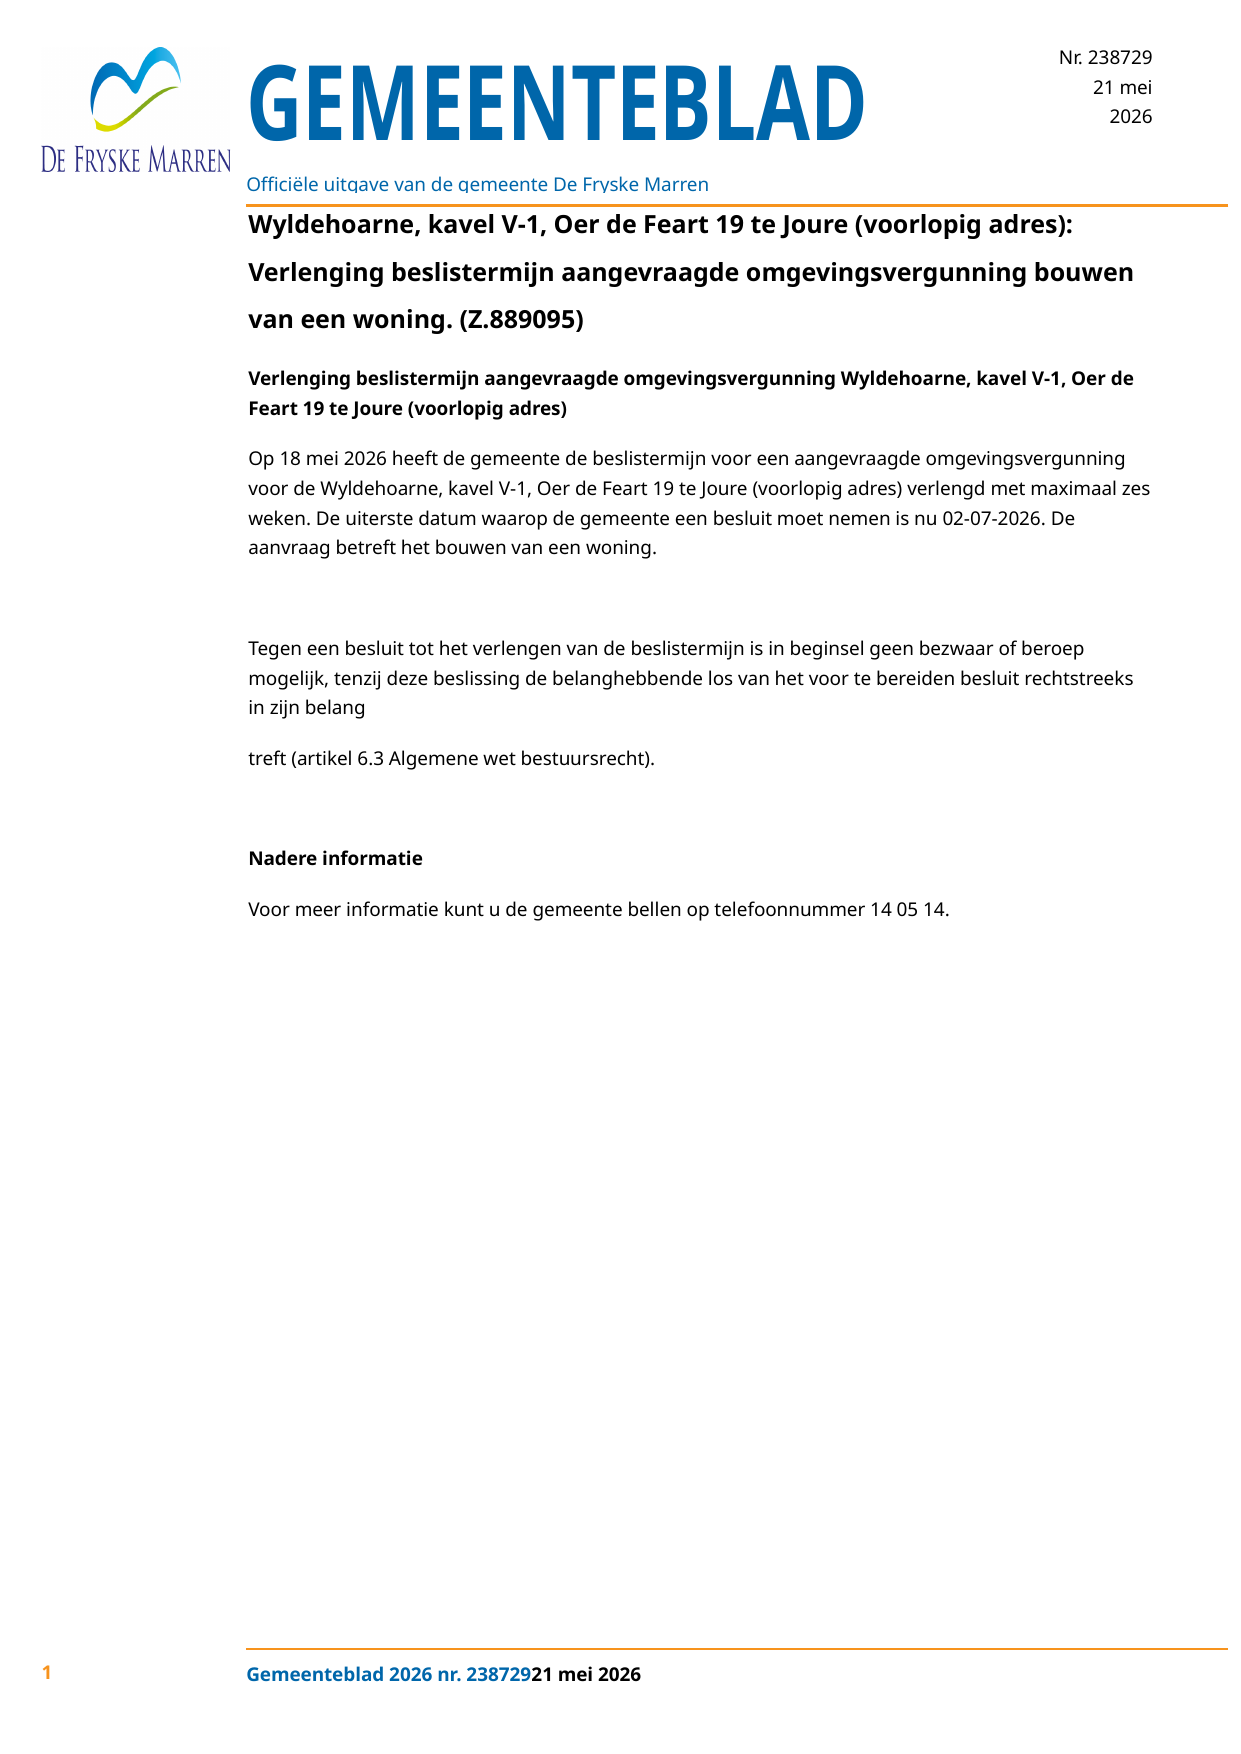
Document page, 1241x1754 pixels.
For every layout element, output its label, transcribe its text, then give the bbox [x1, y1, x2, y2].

text Verlenging beslistermijn aangevraagde omgevingsvergunning Wyldehoarne, kavel V-1, Oer de Feart 19 te Joure (voorlopig adres) [248, 366, 1152, 421]
picture [41, 47, 231, 172]
text Tegen een besluit tot het verlengen van de beslistermijn is in beginsel geen bezwaar of beroep mogelijk, tenzij deze beslissing de belanghebbende los van het voor te bereiden besluit rechtstreeks in zijn belang [248, 635, 1152, 720]
text Op 18 mei 2026 heeft de gemeente de beslistermijn voor een aangevraagde omgevingsvergunning voor de Wyldehoarne, kavel V-1, Oer de Feart 19 te Joure (voorlopig adres) verlengd met maximaal zes weken. De uiterste datum waarop de gemeente een besluit moet nemen is nu 02-07-2026. De aanvraag betreft het bouwen van een woning. [248, 446, 1152, 560]
text treft (artikel 6.3 Algemene wet bestuursrecht). [248, 745, 1152, 770]
text Nadere informatie [248, 846, 1152, 871]
text Wyldehoarne, kavel V-1, Oer de Feart 19 te Joure (voorlopig adres): Verlenging beslistermijn aangevraagde omgevingsvergunning bouwen van een woning. (Z.889095) [248, 207, 1152, 336]
text Voor meer informatie kunt u de gemeente bellen op telefoonnummer 14 05 14. [248, 896, 1152, 922]
